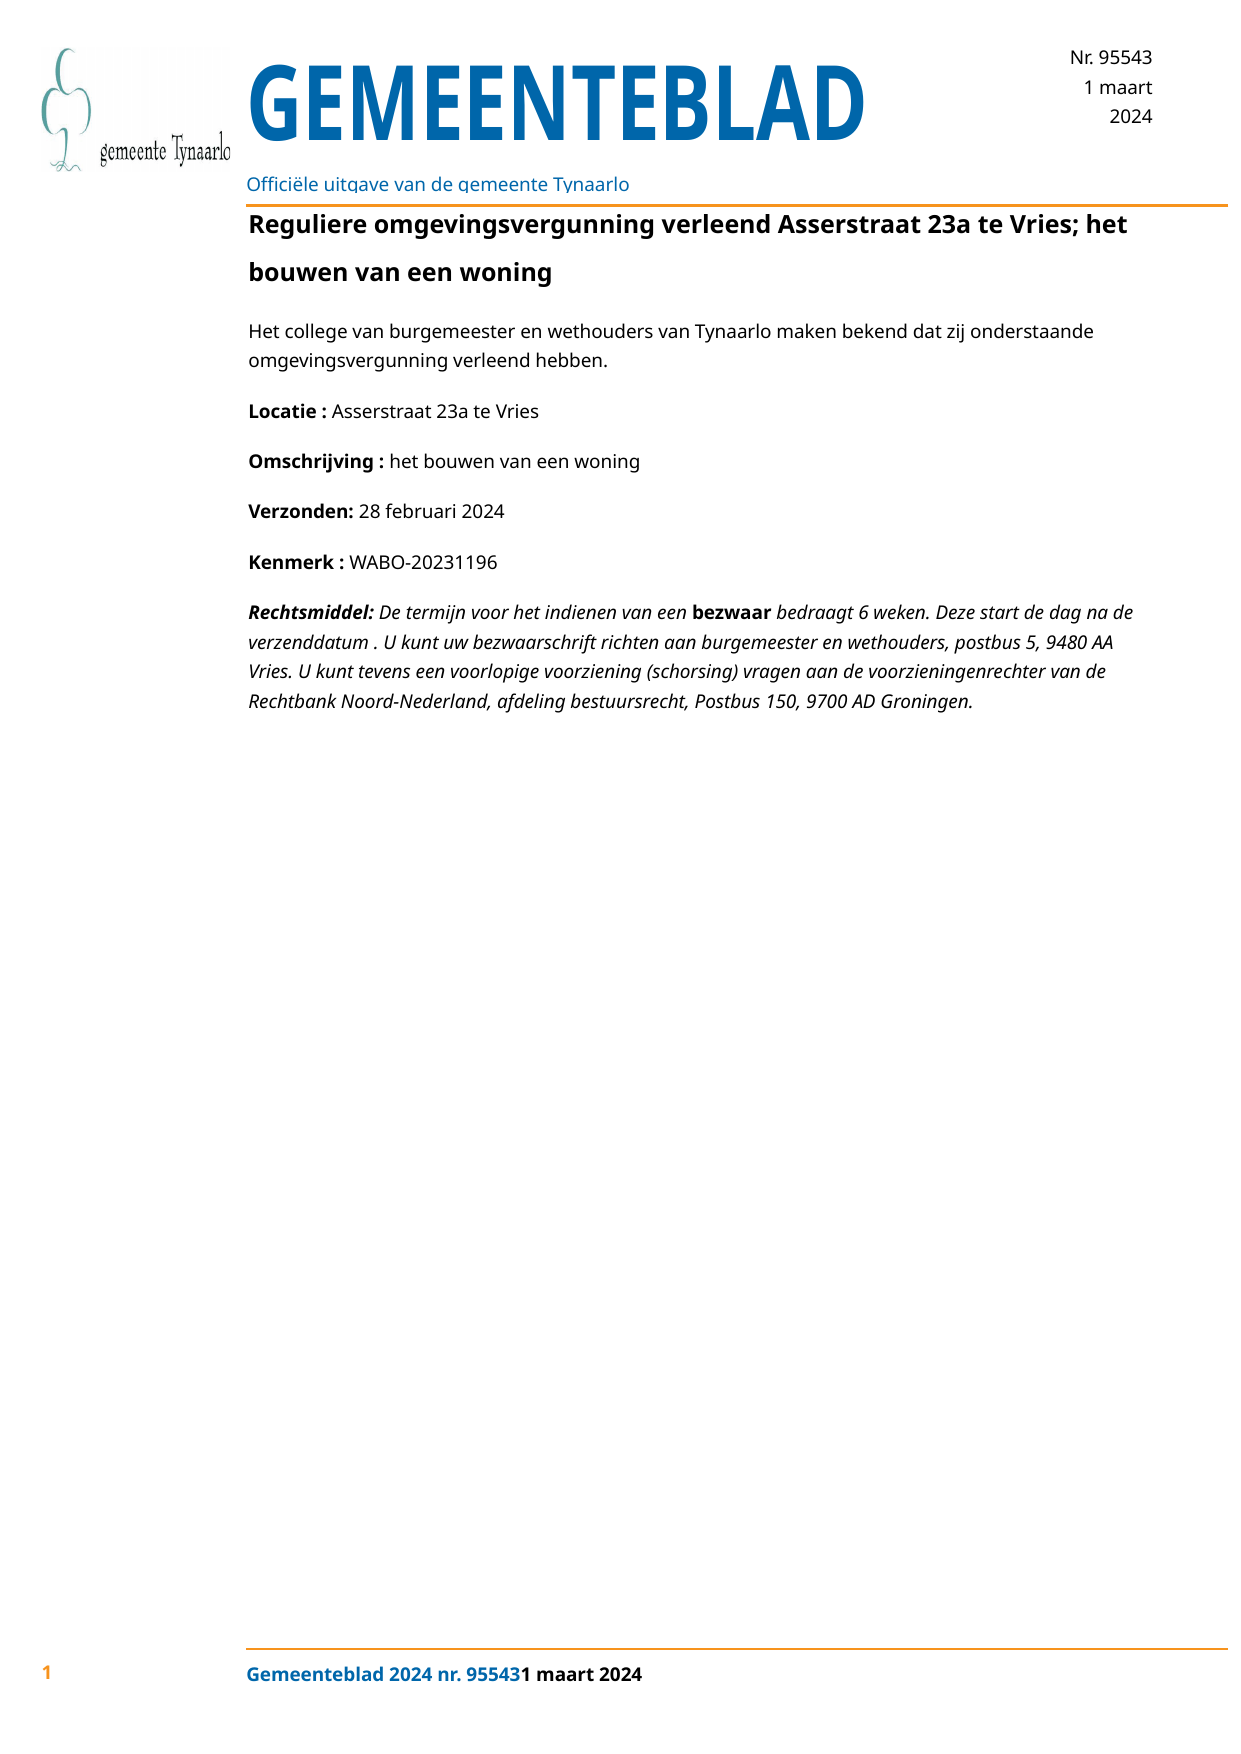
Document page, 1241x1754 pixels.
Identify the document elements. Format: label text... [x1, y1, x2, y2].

text Rechtsmiddel: De termijn voor het indienen van een bezwaar bedraagt 6 weken. Deze start de dag na de verzenddatum . U kunt uw bezwaarschrift richten aan burgemeester en wethouders, postbus 5, 9480 AA Vries. U kunt tevens een voorlopige voorziening (schorsing) vragen aan de voorzieningenrechter van de Rechtbank Noord-Nederland, afdeling bestuursrecht, Postbus 150, 9700 AD Groningen. [248, 599, 1152, 714]
picture [41, 47, 231, 172]
text Verzonden: 28 februari 2024 [248, 499, 1152, 524]
text Locatie : Asserstraat 23a te Vries [248, 398, 1152, 424]
text Omschrijving : het bouwen van een woning [248, 448, 1152, 474]
text Kenmerk : WABO-20231196 [248, 549, 1152, 575]
text Reguliere omgevingsvergunning verleend Asserstraat 23a te Vries; het bouwen van een woning [248, 207, 1152, 288]
text Het college van burgemeester en wethouders van Tynaarlo maken bekend dat zij onderstaande omgevingsvergunning verleend hebben. [248, 318, 1152, 373]
